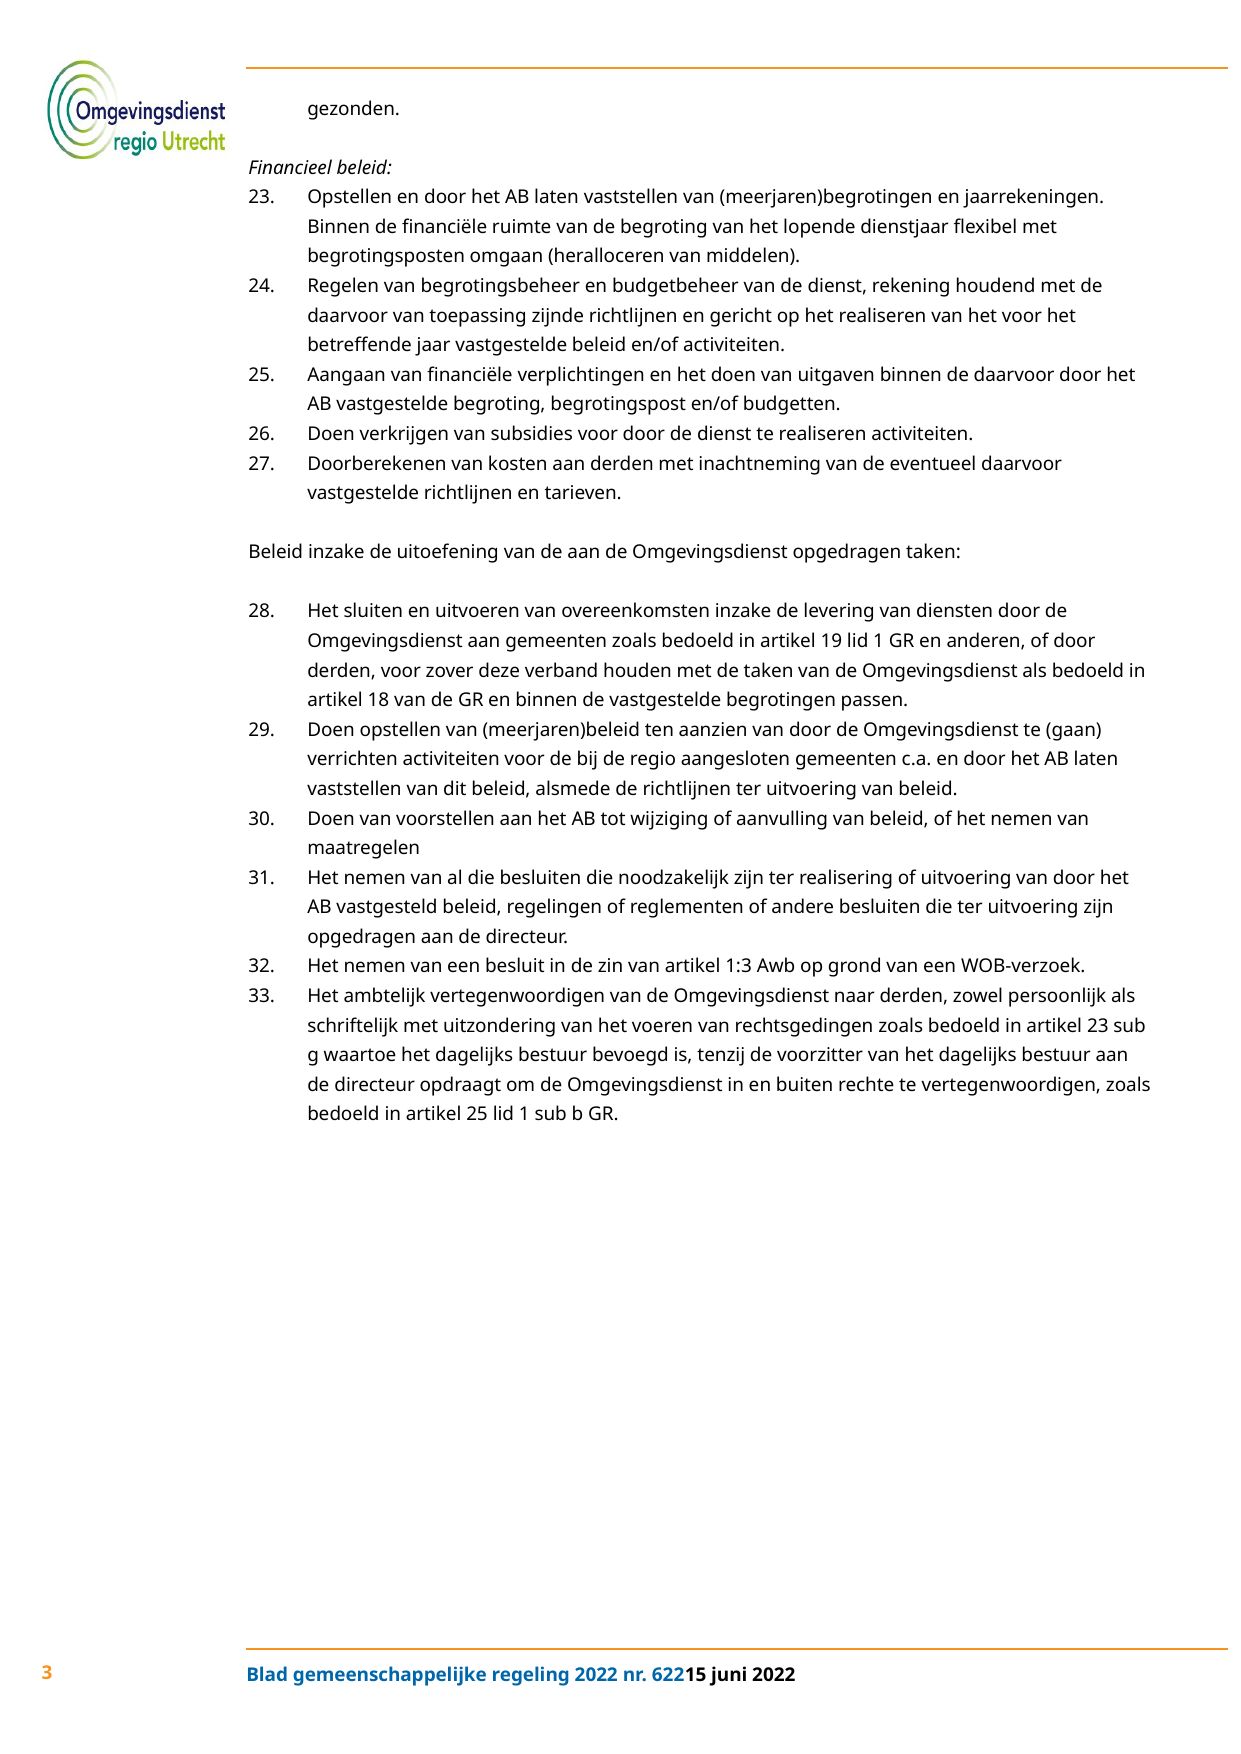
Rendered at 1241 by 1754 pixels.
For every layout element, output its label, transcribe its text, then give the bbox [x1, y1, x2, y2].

list Doen verkrijgen van subsidies voor door de dienst te realiseren activiteiten. [248, 420, 1152, 446]
list Het sluiten en uitvoeren van overeenkomsten inzake de levering van diensten door de Omgevingsdienst aan gemeenten zoals bedoeld in artikel 19 lid 1 GR en anderen, of door derden, voor zover deze verband houden met de taken van de Omgevingsdienst als bedoeld in artikel 18 van de GR en binnen de vastgestelde begrotingen passen. [248, 598, 1152, 712]
list Het nemen van een besluit in de zin van artikel 1:3 Awb op grond van een WOB-verzoek. [248, 953, 1152, 978]
picture [41, 47, 231, 172]
list Aangaan van financiële verplichtingen en het doen van uitgaven binnen de daarvoor door het AB vastgestelde begroting, begrotingspost en/of budgetten. [248, 361, 1152, 416]
text Beleid inzake de uitoefening van de aan de Omgevingsdienst opgedragen taken: [248, 538, 1152, 564]
list Het nemen van al die besluiten die noodzakelijk zijn ter realisering of uitvoering van door het AB vastgesteld beleid, regelingen of reglementen of andere besluiten die ter uitvoering zijn opgedragen aan de directeur. [248, 864, 1152, 949]
list Doen opstellen van (meerjaren)beleid ten aanzien van door de Omgevingsdienst te (gaan) verrichten activiteiten voor de bij de regio aangesloten gemeenten c.a. en door het AB laten vaststellen van dit beleid, alsmede de richtlijnen ter uitvoering van beleid. [248, 716, 1152, 801]
list Opstellen en door het AB laten vaststellen van (meerjaren)begrotingen en jaarrekeningen. Binnen de financiële ruimte van de begroting van het lopende dienstjaar flexibel met begrotingsposten omgaan (heralloceren van middelen). [248, 183, 1152, 268]
list Regelen van begrotingsbeheer en budgetbeheer van de dienst, rekening houdend met de daarvoor van toepassing zijnde richtlijnen en gericht op het realiseren van het voor het betreffende jaar vastgestelde beleid en/of activiteiten. [248, 272, 1152, 357]
list gezonden. [248, 95, 1152, 121]
list Het ambtelijk vertegenwoordigen van de Omgevingsdienst naar derden, zowel persoonlijk als schriftelijk met uitzondering van het voeren van rechtsgedingen zoals bedoeld in artikel 23 sub g waartoe het dagelijks bestuur bevoegd is, tenzij de voorzitter van het dagelijks bestuur aan de directeur opdraagt om de Omgevingsdienst in en buiten rechte te vertegenwoordigen, zoals bedoeld in artikel 25 lid 1 sub b GR. [248, 982, 1152, 1126]
list Doen van voorstellen aan het AB tot wijziging of aanvulling van beleid, of het nemen van maatregelen [248, 805, 1152, 860]
list Doorberekenen van kosten aan derden met inachtneming van de eventueel daarvoor vastgestelde richtlijnen en tarieven. [248, 450, 1152, 505]
text Financieel beleid: [248, 154, 1152, 180]
